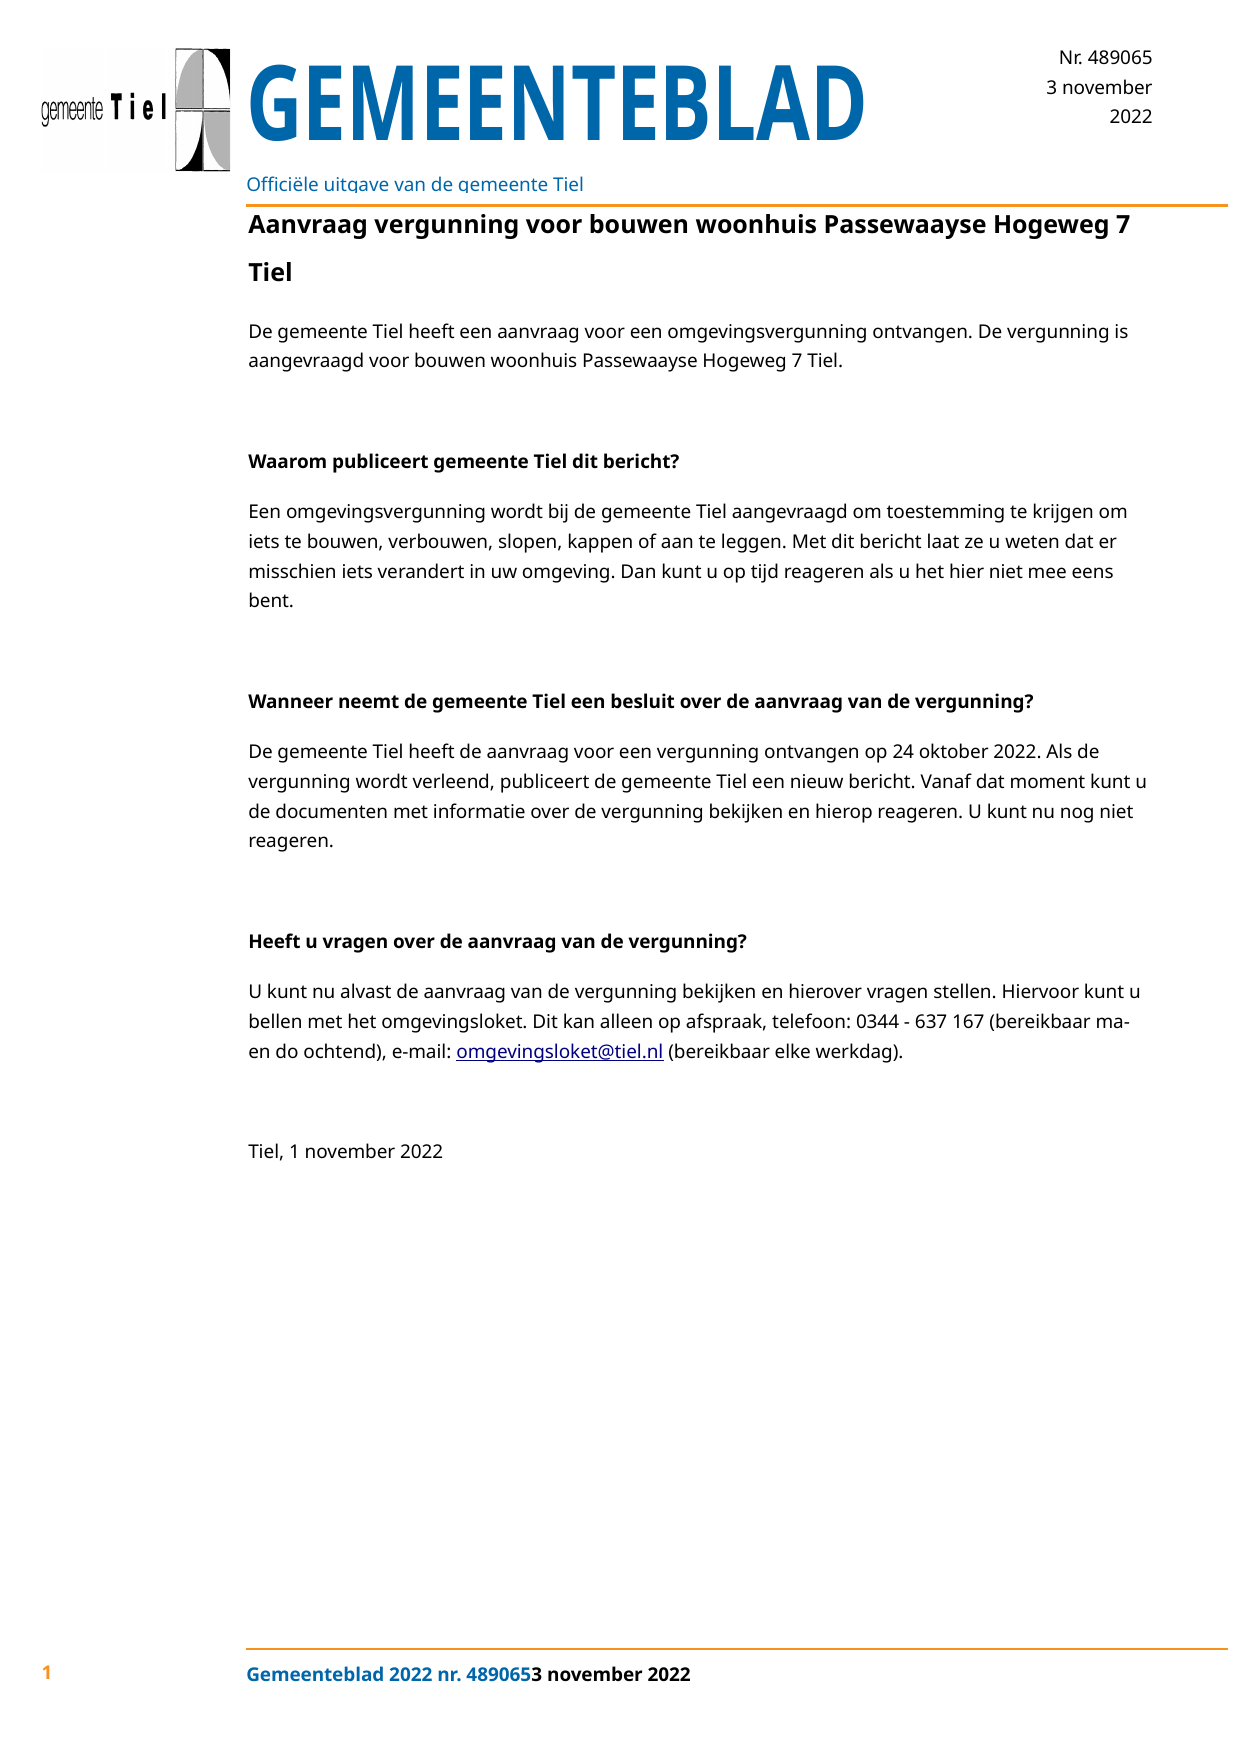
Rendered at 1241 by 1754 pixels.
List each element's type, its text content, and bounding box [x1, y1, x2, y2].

text De gemeente Tiel heeft een aanvraag voor een omgevingsvergunning ontvangen. De vergunning is aangevraagd voor bouwen woonhuis Passewaayse Hogeweg 7 Tiel. [248, 318, 1152, 373]
text Heeft u vragen over de aanvraag van de vergunning? [248, 928, 1152, 954]
text Waarom publiceert gemeente Tiel dit bericht? [248, 448, 1152, 474]
picture [41, 47, 231, 172]
text Tiel, 1 november 2022 [248, 1139, 1152, 1164]
text U kunt nu alvast de aanvraag van de vergunning bekijken en hierover vragen stellen. Hiervoor kunt u bellen met het omgevingsloket. Dit kan alleen op afspraak, telefoon: 0344 - 637 167 (bereikbaar ma-en do ochtend), e-mail: omgevingsloket@tiel.nl (bereikbaar elke werkdag). [248, 979, 1152, 1064]
text De gemeente Tiel heeft de aanvraag voor een vergunning ontvangen op 24 oktober 2022. Als de vergunning wordt verleend, publiceert de gemeente Tiel een nieuw bericht. Vanaf dat moment kunt u de documenten met informatie over de vergunning bekijken en hierop reageren. U kunt nu nog niet reageren. [248, 739, 1152, 853]
text Aanvraag vergunning voor bouwen woonhuis Passewaayse Hogeweg 7 Tiel [248, 207, 1152, 288]
text Wanneer neemt de gemeente Tiel een besluit over de aanvraag van de vergunning? [248, 688, 1152, 714]
text Een omgevingsvergunning wordt bij de gemeente Tiel aangevraagd om toestemming te krijgen om iets te bouwen, verbouwen, slopen, kappen of aan te leggen. Met dit bericht laat ze u weten dat er misschien iets verandert in uw omgeving. Dan kunt u op tijd reageren als u het hier niet mee eens bent. [248, 499, 1152, 613]
